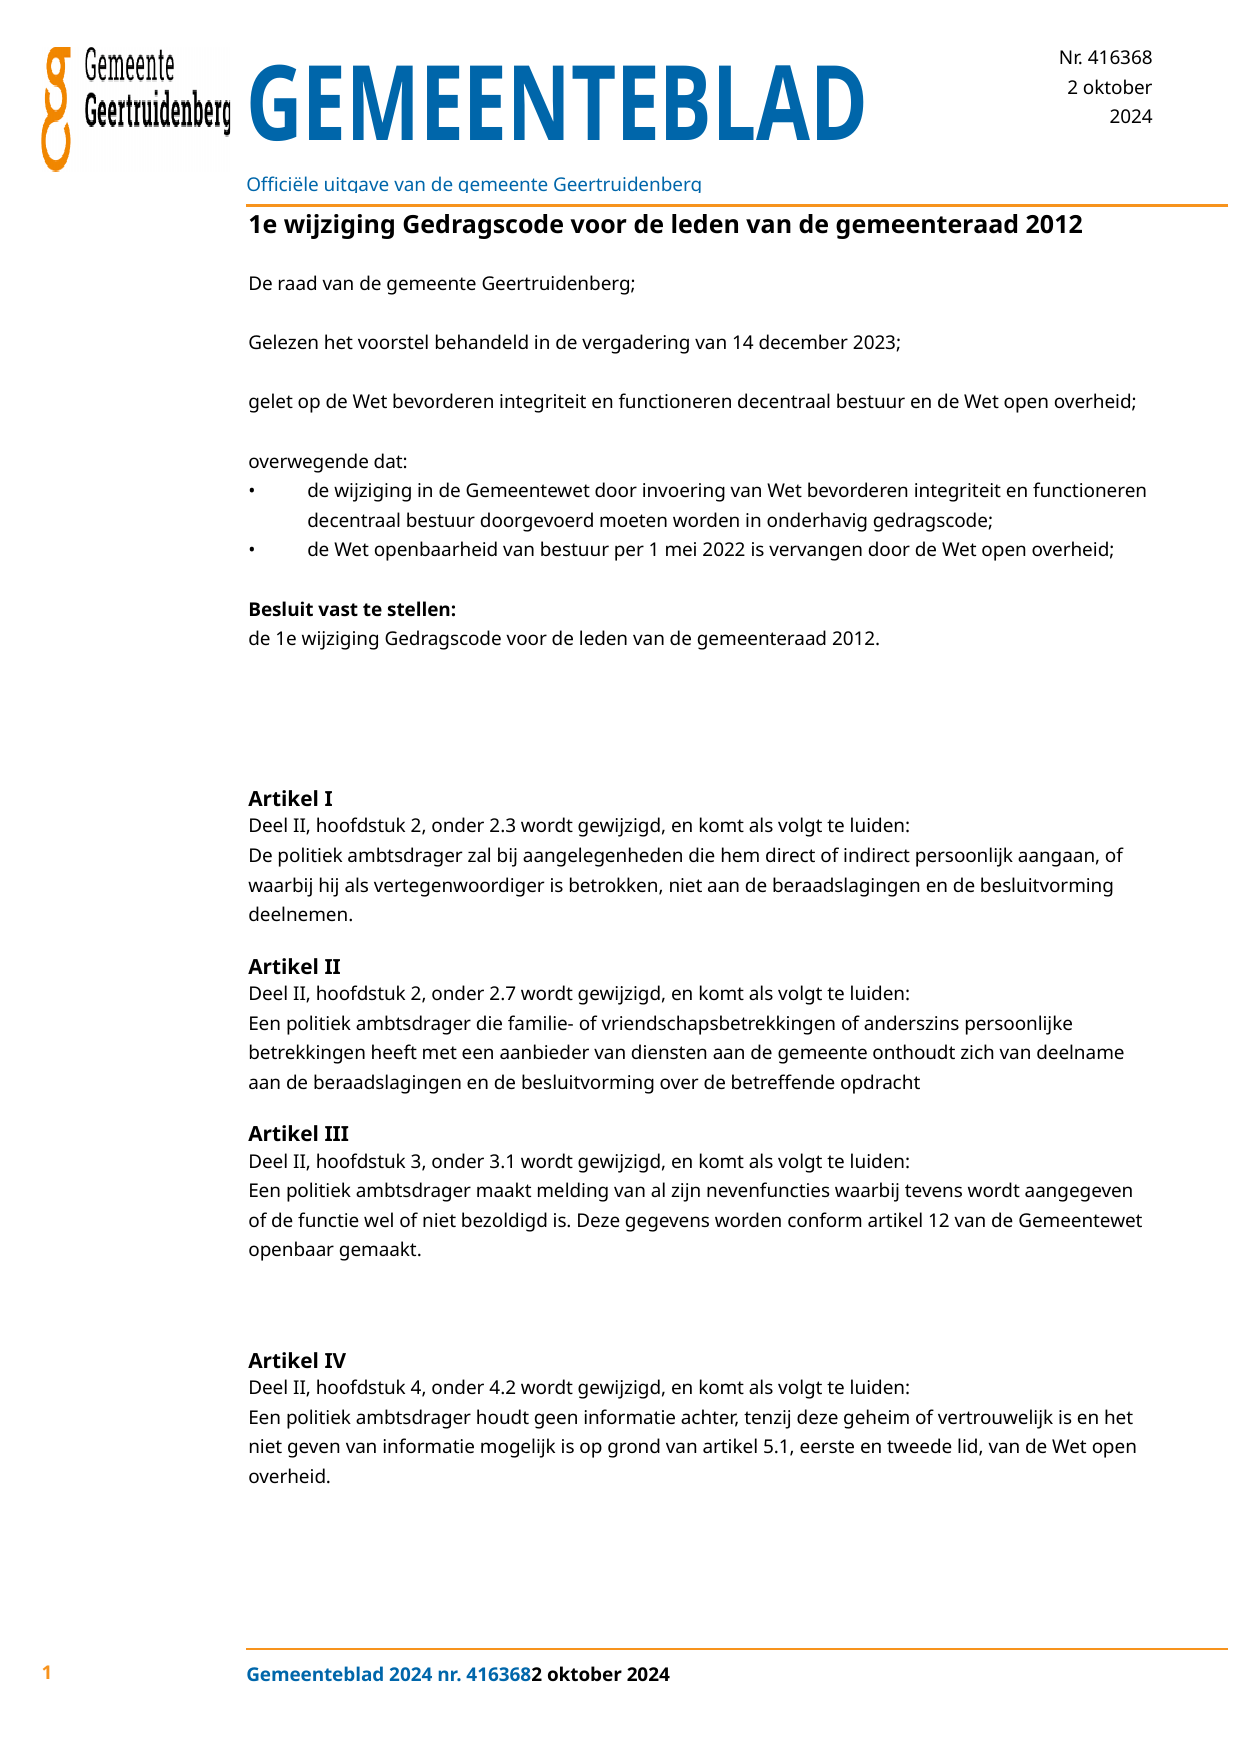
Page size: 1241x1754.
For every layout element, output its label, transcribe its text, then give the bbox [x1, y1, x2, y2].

text Deel II, hoofdstuk 4, onder 4.2 wordt gewijzigd, en komt als volgt te luiden: [248, 1374, 1152, 1400]
text Artikel III [248, 1119, 1152, 1148]
text De raad van de gemeente Geertruidenberg; [248, 270, 1152, 296]
text Gelezen het voorstel behandeld in de vergadering van 14 december 2023; [248, 329, 1152, 355]
text Besluit vast te stellen: [248, 596, 1152, 621]
list de wijziging in de Gemeentewet door invoering van Wet bevorderen integriteit en functioneren decentraal bestuur doorgevoerd moeten worden in onderhavig gedragscode; [248, 477, 1152, 533]
text 1e wijziging Gedragscode voor de leden van de gemeenteraad 2012 [248, 207, 1152, 241]
text Artikel IV [248, 1346, 1152, 1374]
text Deel II, hoofdstuk 2, onder 2.7 wordt gewijzigd, en komt als volgt te luiden: [248, 980, 1152, 1006]
text De politiek ambtsdrager zal bij aangelegenheden die hem direct of indirect persoonlijk aangaan, of waarbij hij als vertegenwoordiger is betrokken, niet aan de beraadslagingen en de besluitvorming deelnemen. [248, 842, 1152, 927]
text Deel II, hoofdstuk 2, onder 2.3 wordt gewijzigd, en komt als volgt te luiden: [248, 813, 1152, 838]
text Deel II, hoofdstuk 3, onder 3.1 wordt gewijzigd, en komt als volgt te luiden: [248, 1148, 1152, 1173]
picture [41, 47, 231, 172]
text Een politiek ambtsdrager die familie- of vriendschapsbetrekkingen of anderszins persoonlijke betrekkingen heeft met een aanbieder van diensten aan de gemeente onthoudt zich van deelname aan de beraadslagingen en de besluitvorming over de betreffende opdracht [248, 1010, 1152, 1095]
text Artikel II [248, 952, 1152, 980]
text Een politiek ambtsdrager houdt geen informatie achter, tenzij deze geheim of vertrouwelijk is en het niet geven van informatie mogelijk is op grond van artikel 5.1, eerste en tweede lid, van de Wet open overheid. [248, 1404, 1152, 1489]
text Artikel I [248, 784, 1152, 813]
text overwegende dat: [248, 448, 1152, 473]
text gelet op de Wet bevorderen integriteit en functioneren decentraal bestuur en de Wet open overheid; [248, 389, 1152, 414]
text de 1e wijziging Gedragscode voor de leden van de gemeenteraad 2012. [248, 625, 1152, 651]
list de Wet openbaarheid van bestuur per 1 mei 2022 is vervangen door de Wet open overheid; [248, 537, 1152, 562]
text Een politiek ambtsdrager maakt melding van al zijn nevenfuncties waarbij tevens wordt aangegeven of de functie wel of niet bezoldigd is. Deze gegevens worden conform artikel 12 van de Gemeentewet openbaar gemaakt. [248, 1177, 1152, 1262]
